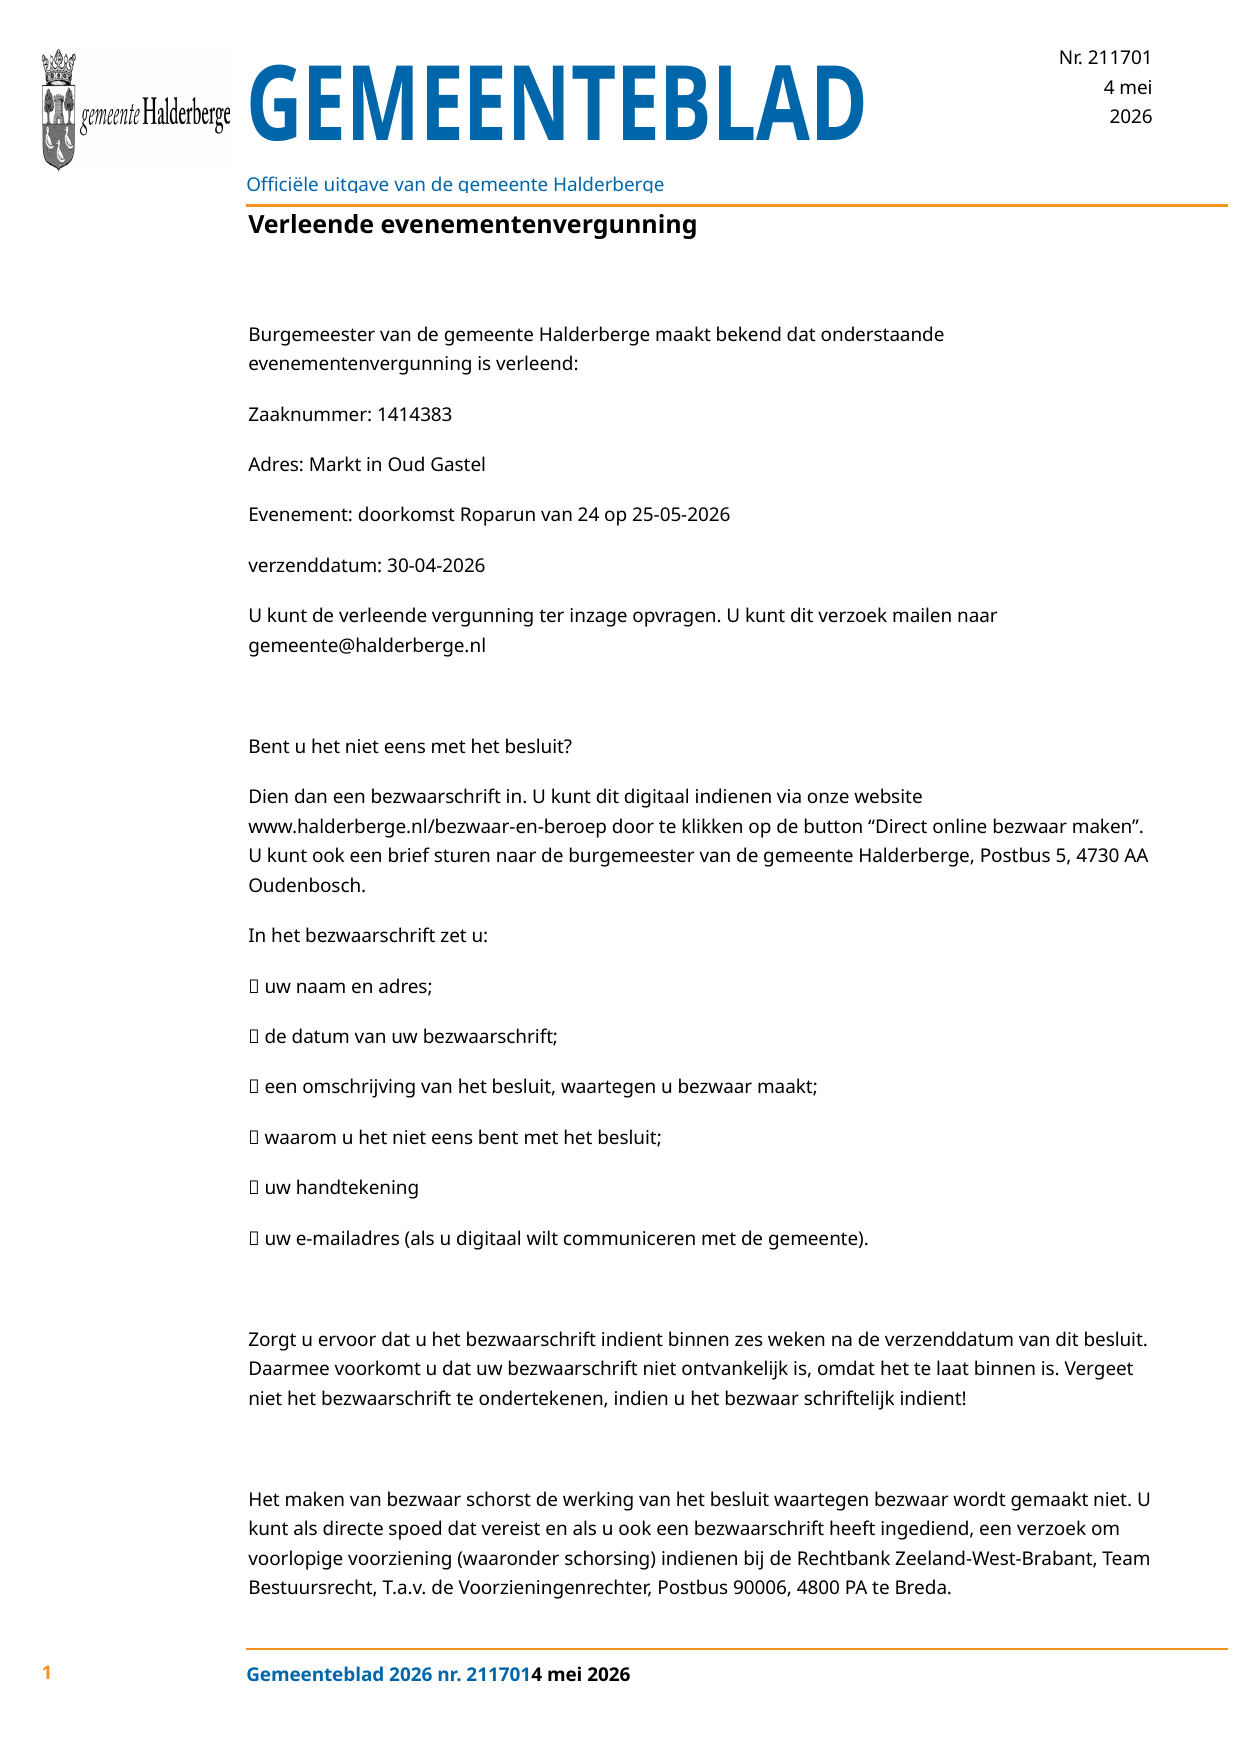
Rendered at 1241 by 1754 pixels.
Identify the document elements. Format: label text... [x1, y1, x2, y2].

text Het maken van bezwaar schorst de werking van het besluit waartegen bezwaar wordt gemaakt niet. U kunt als directe spoed dat vereist en als u ook een bezwaarschrift heeft ingediend, een verzoek om voorlopige voorziening (waaronder schorsing) indienen bij de Rechtbank Zeeland-West-Brabant, Team Bestuursrecht, T.a.v. de Voorzieningenrechter, Postbus 90006, 4800 PA te Breda. [248, 1486, 1152, 1600]
text  de datum van uw bezwaarschrift; [248, 1023, 1152, 1049]
text  uw naam en adres; [248, 973, 1152, 998]
text Verleende evenementenvergunning [248, 207, 1152, 241]
text In het bezwaarschrift zet u: [248, 922, 1152, 948]
text  een omschrijving van het besluit, waartegen u bezwaar maakt; [248, 1074, 1152, 1099]
text  uw handtekening [248, 1174, 1152, 1200]
text Evenement: doorkomst Roparun van 24 op 25-05-2026 [248, 502, 1152, 527]
text Bent u het niet eens met het besluit? [248, 733, 1152, 758]
text Dien dan een bezwaarschrift in. U kunt dit digitaal indienen via onze website www.halderberge.nl/bezwaar-en-beroep door te klikken op de button “Direct online bezwaar maken”. U kunt ook een brief sturen naar de burgemeester van de gemeente Halderberge, Postbus 5, 4730 AA Oudenbosch. [248, 783, 1152, 898]
text verzenddatum: 30-04-2026 [248, 552, 1152, 578]
text Zorgt u ervoor dat u het bezwaarschrift indient binnen zes weken na de verzenddatum van dit besluit. Daarmee voorkomt u dat uw bezwaarschrift niet ontvankelijk is, omdat het te laat binnen is. Vergeet niet het bezwaarschrift te ondertekenen, indien u het bezwaar schriftelijk indient! [248, 1326, 1152, 1411]
text  waarom u het niet eens bent met het besluit; [248, 1124, 1152, 1150]
text U kunt de verleende vergunning ter inzage opvragen. U kunt dit verzoek mailen naar gemeente@halderberge.nl [248, 602, 1152, 658]
text  uw e-mailadres (als u digitaal wilt communiceren met de gemeente). [248, 1225, 1152, 1251]
text Adres: Markt in Oud Gastel [248, 451, 1152, 477]
text Zaaknummer: 1414383 [248, 401, 1152, 426]
picture [41, 47, 231, 172]
text Burgemeester van de gemeente Halderberge maakt bekend dat onderstaande evenementenvergunning is verleend: [248, 321, 1152, 376]
